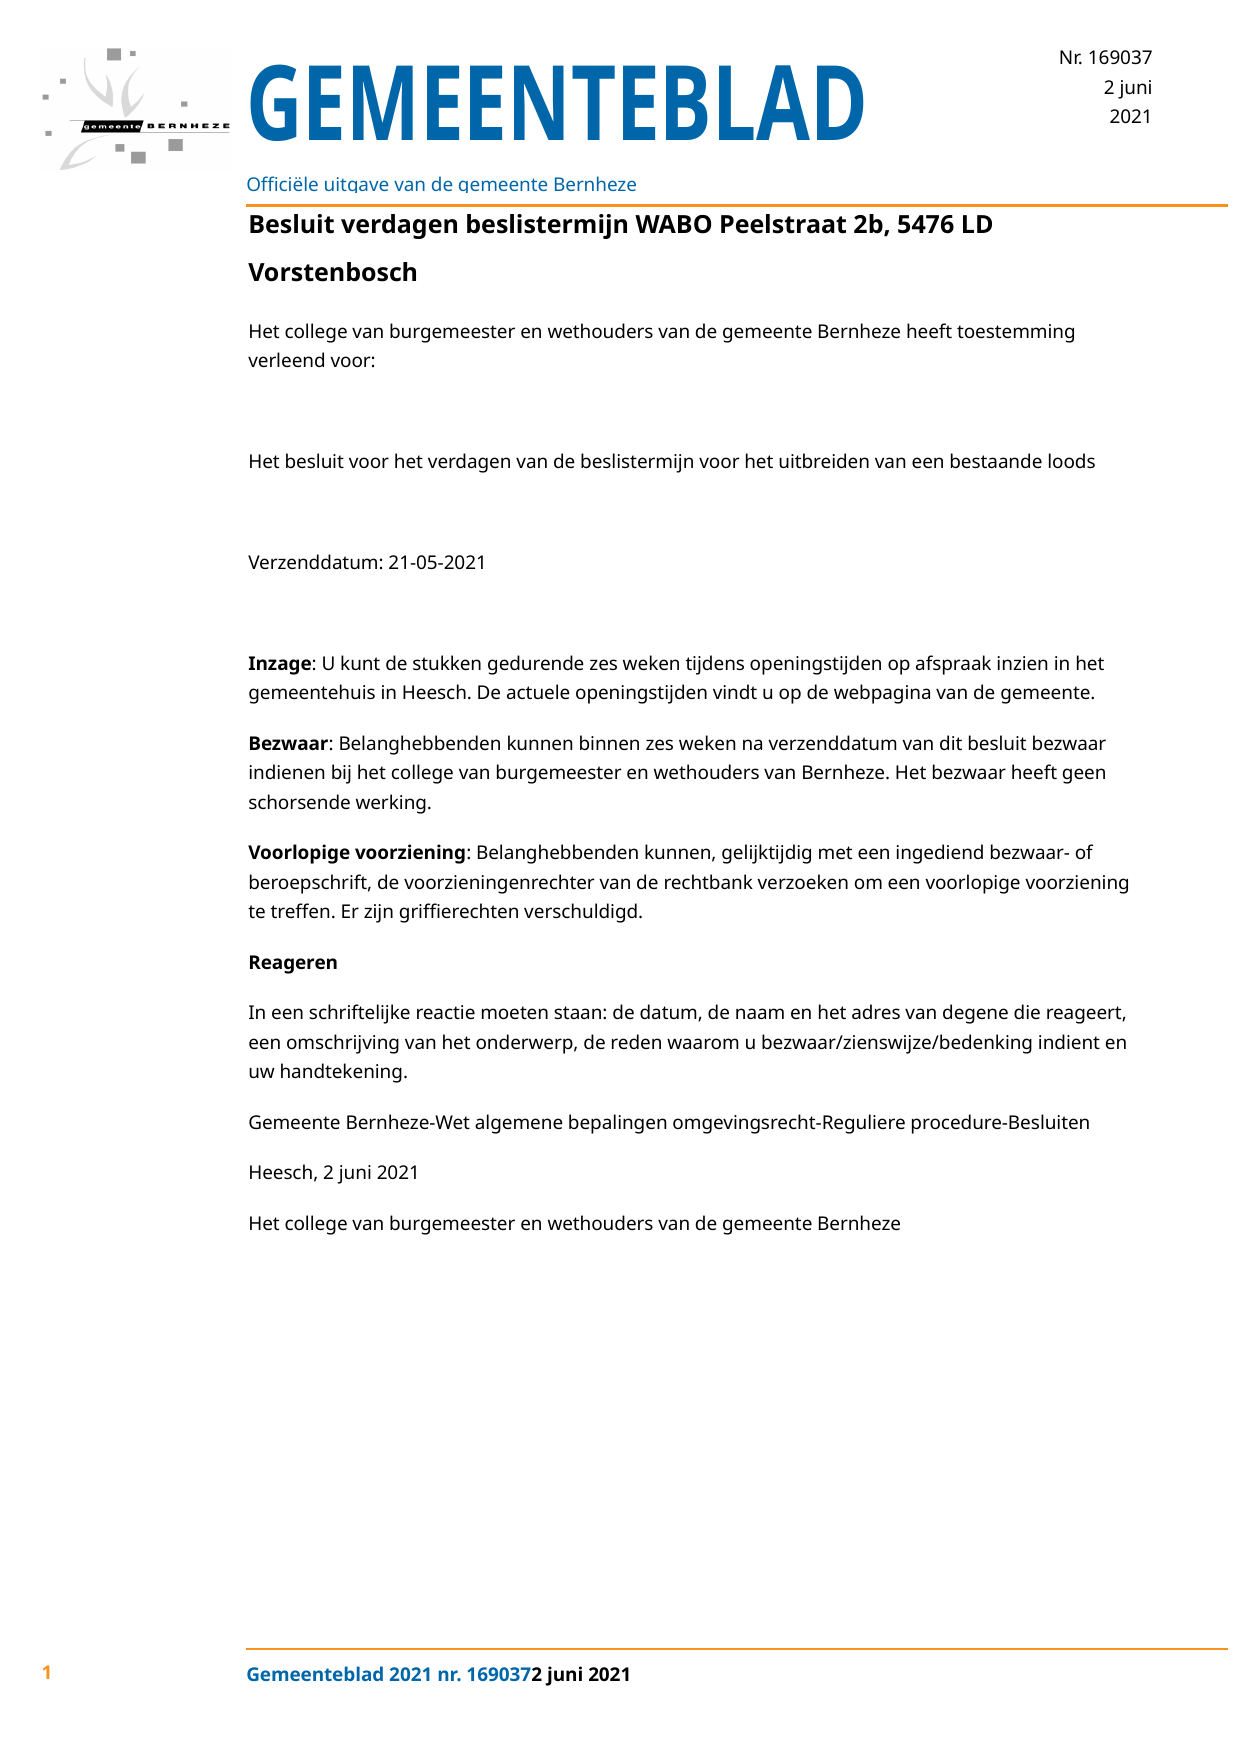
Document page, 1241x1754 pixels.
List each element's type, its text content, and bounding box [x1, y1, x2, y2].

text Het besluit voor het verdagen van de beslistermijn voor het uitbreiden van een bestaande loods [248, 448, 1152, 474]
text Inzage: U kunt de stukken gedurende zes weken tijdens openingstijden op afspraak inzien in het gemeentehuis in Heesch. De actuele openingstijden vindt u op de webpagina van de gemeente. [248, 650, 1152, 705]
text Voorlopige voorziening: Belanghebbenden kunnen, gelijktijdig met een ingediend bezwaar- of beroepschrift, de voorzieningenrechter van de rechtbank verzoeken om een voorlopige voorziening te treffen. Er zijn griffierechten verschuldigd. [248, 839, 1152, 924]
text In een schriftelijke reactie moeten staan: de datum, de naam en het adres van degene die reageert, een omschrijving van het onderwerp, de reden waarom u bezwaar/zienswijze/bedenking indient en uw handtekening. [248, 999, 1152, 1084]
text Verzenddatum: 21-05-2021 [248, 549, 1152, 575]
text Besluit verdagen beslistermijn WABO Peelstraat 2b, 5476 LD Vorstenbosch [248, 207, 1152, 288]
picture [41, 47, 231, 172]
text Het college van burgemeester en wethouders van de gemeente Bernheze heeft toestemming verleend voor: [248, 318, 1152, 373]
text Gemeente Bernheze-Wet algemene bepalingen omgevingsrecht-Reguliere procedure-Besluiten [248, 1109, 1152, 1135]
text Bezwaar: Belanghebbenden kunnen binnen zes weken na verzenddatum van dit besluit bezwaar indienen bij het college van burgemeester en wethouders van Bernheze. Het bezwaar heeft geen schorsende werking. [248, 730, 1152, 815]
text Het college van burgemeester en wethouders van de gemeente Bernheze [248, 1210, 1152, 1236]
text Reageren [248, 949, 1152, 975]
text Heesch, 2 juni 2021 [248, 1159, 1152, 1185]
